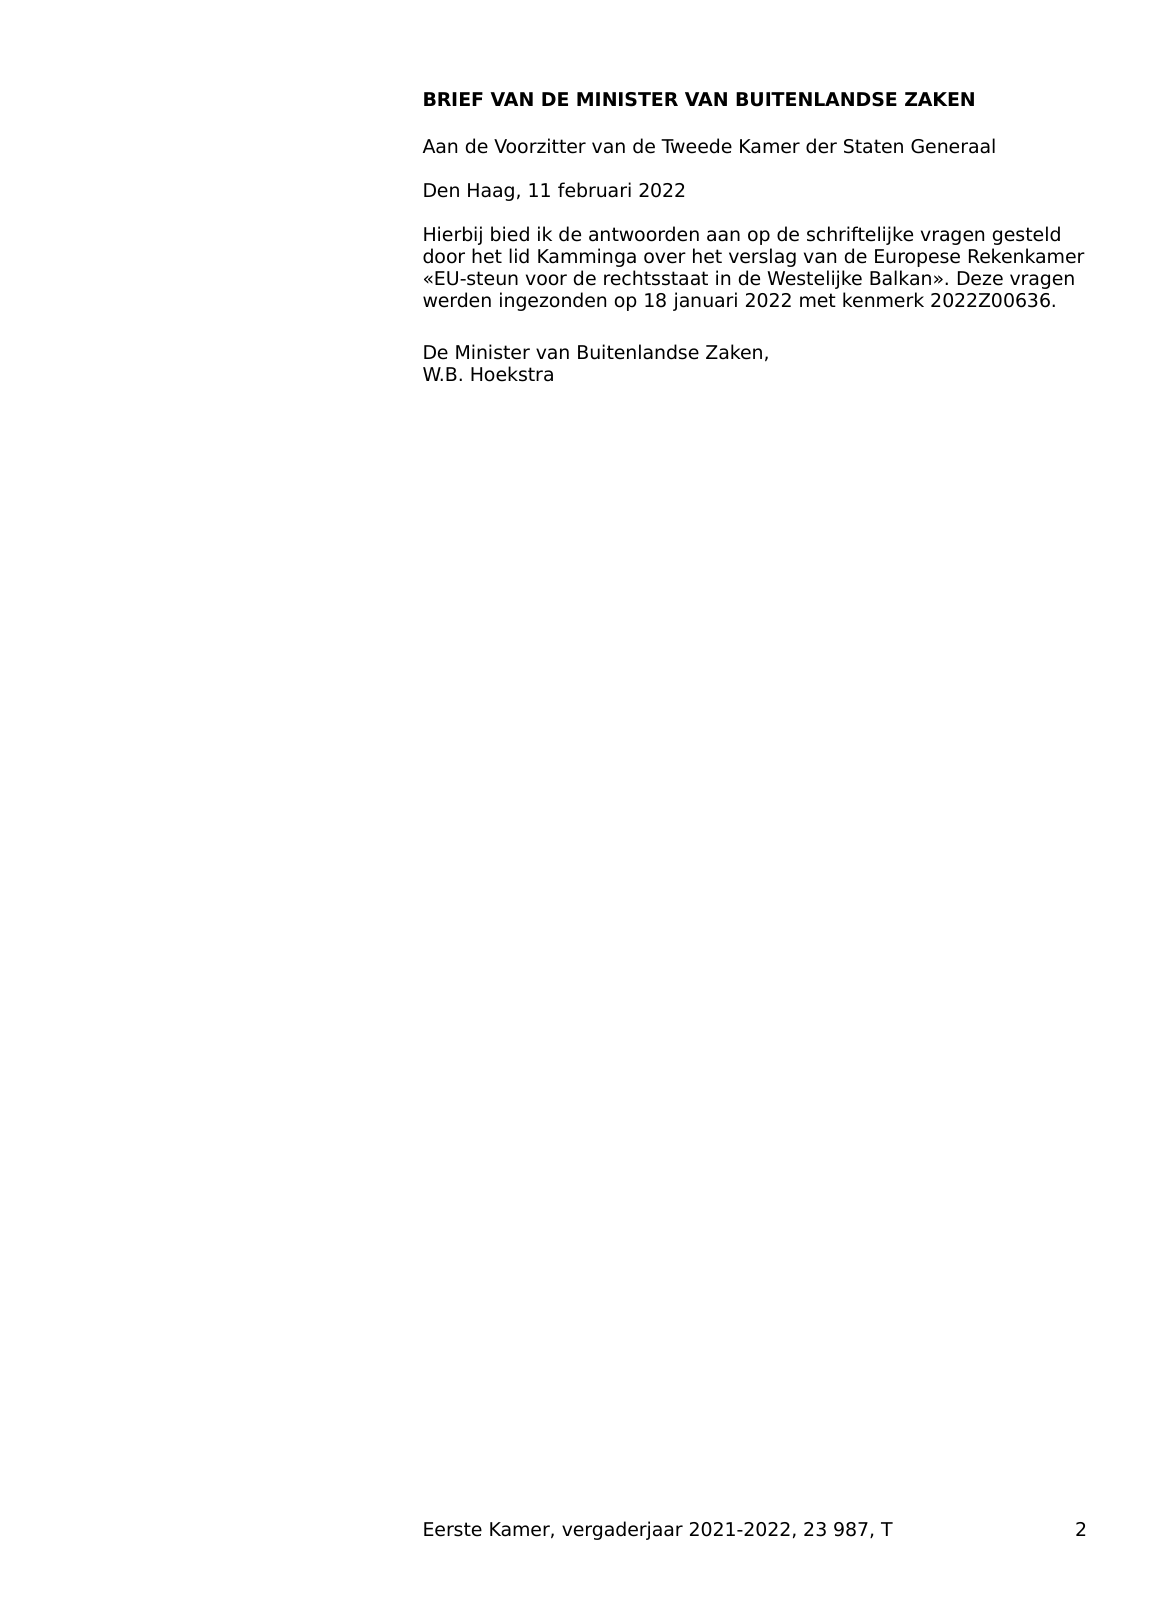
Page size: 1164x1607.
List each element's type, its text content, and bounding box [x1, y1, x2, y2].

subtitle BRIEF VAN DE MINISTER VAN BUITENLANDSE ZAKEN [422, 89, 1087, 111]
text De Minister van Buitenlandse Zaken, W.B. Hoekstra [422, 342, 1087, 386]
text Den Haag, 11 februari 2022 [422, 180, 1087, 202]
text Hierbij bied ik de antwoorden aan op de schriftelijke vragen gesteld door het lid Kamminga over het verslag van de Europese Rekenkamer «EU-steun voor de rechtsstaat in de Westelijke Balkan». Deze vragen werden ingezonden op 18 januari 2022 met kenmerk 2022Z00636. [422, 224, 1087, 312]
text Aan de Voorzitter van de Tweede Kamer der Staten Generaal [422, 136, 1087, 158]
